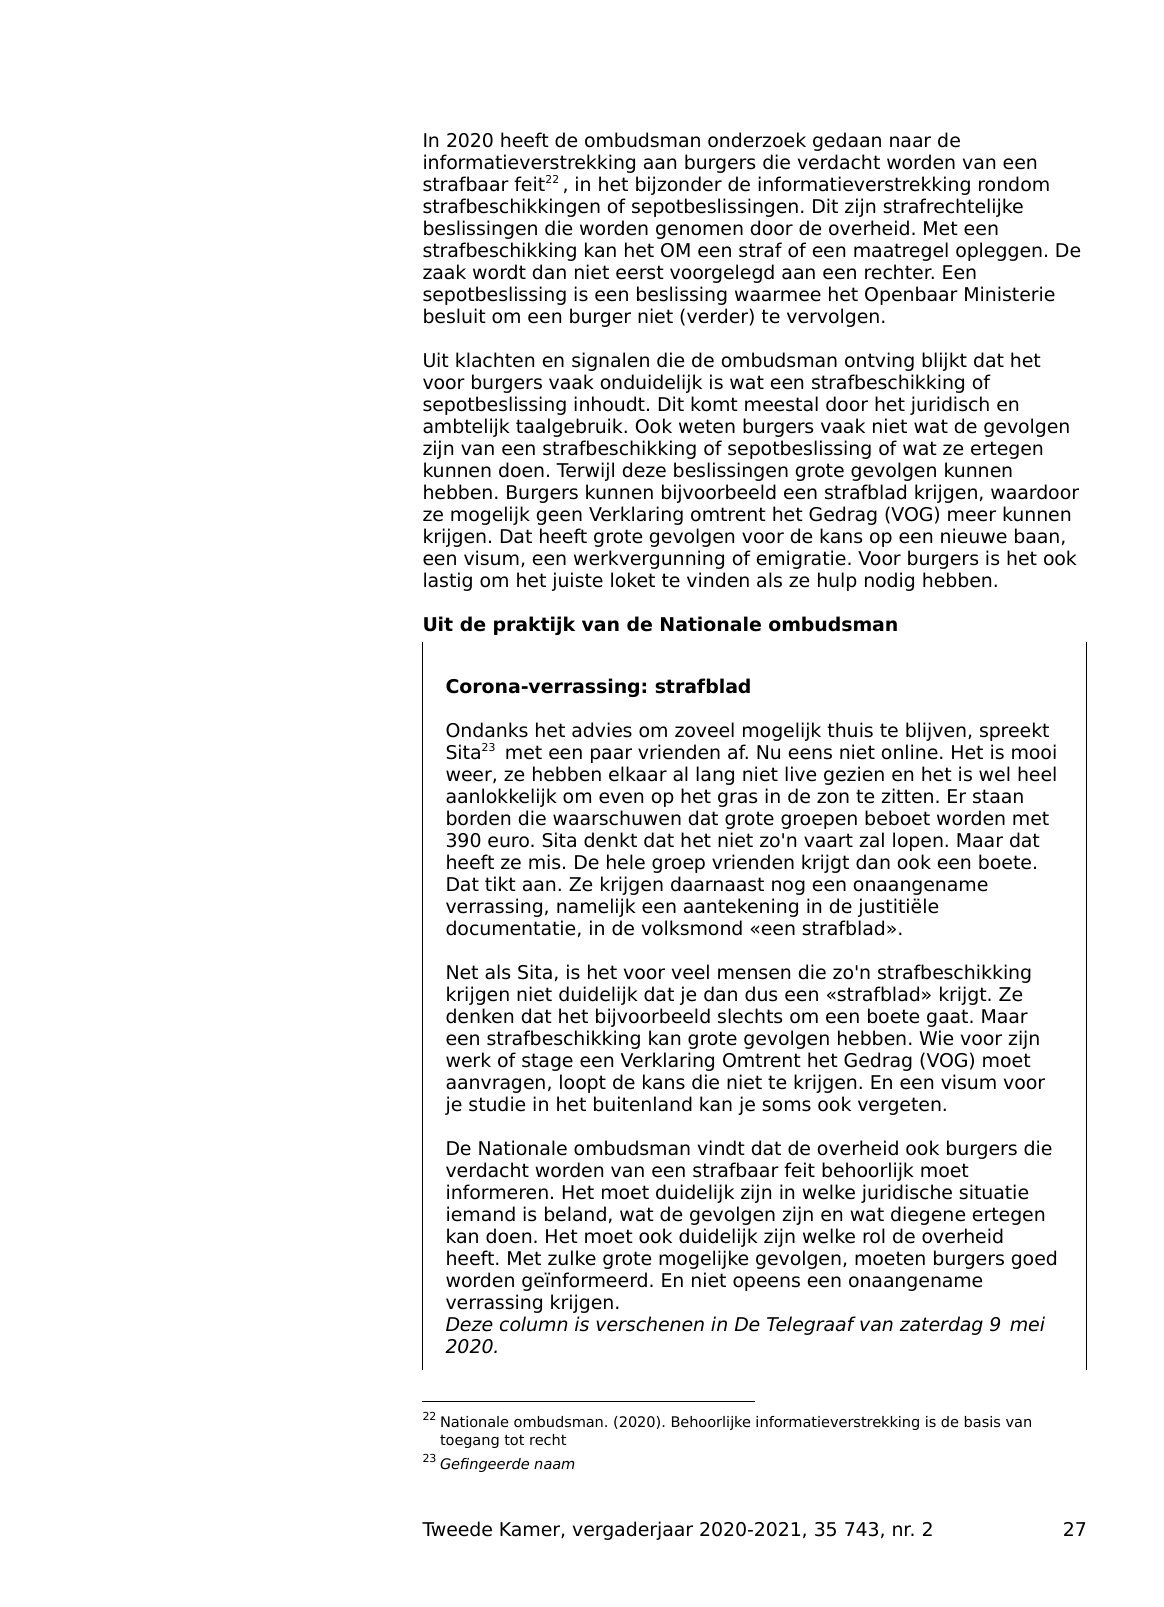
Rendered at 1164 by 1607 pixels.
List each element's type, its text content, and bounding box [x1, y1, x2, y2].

subtitle Uit de praktijk van de Nationale ombudsman [422, 614, 1087, 636]
table_header Corona-verrassing: strafblad Ondanks het advies om zoveel mogelijk thuis te blijven, spreekt Sita met een paar vrienden af. Nu eens niet online. Het is mooi weer, ze hebben elkaar al lang niet live gezien en het is wel heel aanlokkelijk om even op het gras in de zon te zitten. Er staan borden die waarschuwen dat grote groepen beboet worden met 390 euro. Sita denkt dat het niet zo'n vaart zal lopen. Maar dat heeft ze mis. De hele groep vrienden krijgt dan ook een boete. Dat tikt aan. Ze krijgen daarnaast nog een onaangename verrassing, namelijk een aantekening in de justitiële documentatie, in de volksmond «een strafblad». Net als Sita, is het voor veel mensen die zo'n strafbeschikking krijgen niet duidelijk dat je dan dus een «strafblad» krijgt. Ze denken dat het bijvoorbeeld slechts om een boete gaat. Maar een strafbeschikking kan grote gevolgen hebben. Wie voor zijn werk of stage een Verklaring Omtrent het Gedrag (VOG) moet aanvragen, loopt de kans die niet te krijgen. En een visum voor je studie in het buitenland kan je soms ook vergeten. De Nationale ombudsman vindt dat de overheid ook burgers die verdacht worden van een strafbaar feit behoorlijk moet informeren. Het moet duidelijk zijn in welke juridische situatie iemand is beland, wat de gevolgen zijn en wat diegene ertegen kan doen. Het moet ook duidelijk zijn welke rol de overheid heeft. Met zulke grote mogelijke gevolgen, moeten burgers goed worden geïnformeerd. En niet opeens een onaangename verrassing krijgen. Deze column is verschenen in De Telegraaf van zaterdag 9 mei 2020. [423, 642, 1086, 1369]
text In 2020 heeft de ombudsman onderzoek gedaan naar de informatieverstrekking aan burgers die verdacht worden van een strafbaar feit, in het bijzonder de informatieverstrekking rondom strafbeschikkingen of sepotbeslissingen. Dit zijn strafrechtelijke beslissingen die worden genomen door de overheid. Met een strafbeschikking kan het OM een straf of een maatregel opleggen. De zaak wordt dan niet eerst voorgelegd aan een rechter. Een sepotbeslissing is een beslissing waarmee het Openbaar Ministerie besluit om een burger niet (verder) te vervolgen. [422, 130, 1087, 328]
text Uit klachten en signalen die de ombudsman ontving blijkt dat het voor burgers vaak onduidelijk is wat een strafbeschikking of sepotbeslissing inhoudt. Dit komt meestal door het juridisch en ambtelijk taalgebruik. Ook weten burgers vaak niet wat de gevolgen zijn van een strafbeschikking of sepotbeslissing of wat ze ertegen kunnen doen. Terwijl deze beslissingen grote gevolgen kunnen hebben. Burgers kunnen bijvoorbeeld een strafblad krijgen, waardoor ze mogelijk geen Verklaring omtrent het Gedrag (VOG) meer kunnen krijgen. Dat heeft grote gevolgen voor de kans op een nieuwe baan, een visum, een werkvergunning of emigratie. Voor burgers is het ook lastig om het juiste loket te vinden als ze hulp nodig hebben. [422, 350, 1087, 592]
text Nationale ombudsman. (2020). Behoorlijke informatieverstrekking is de basis van toegang tot recht [422, 1410, 1087, 1449]
